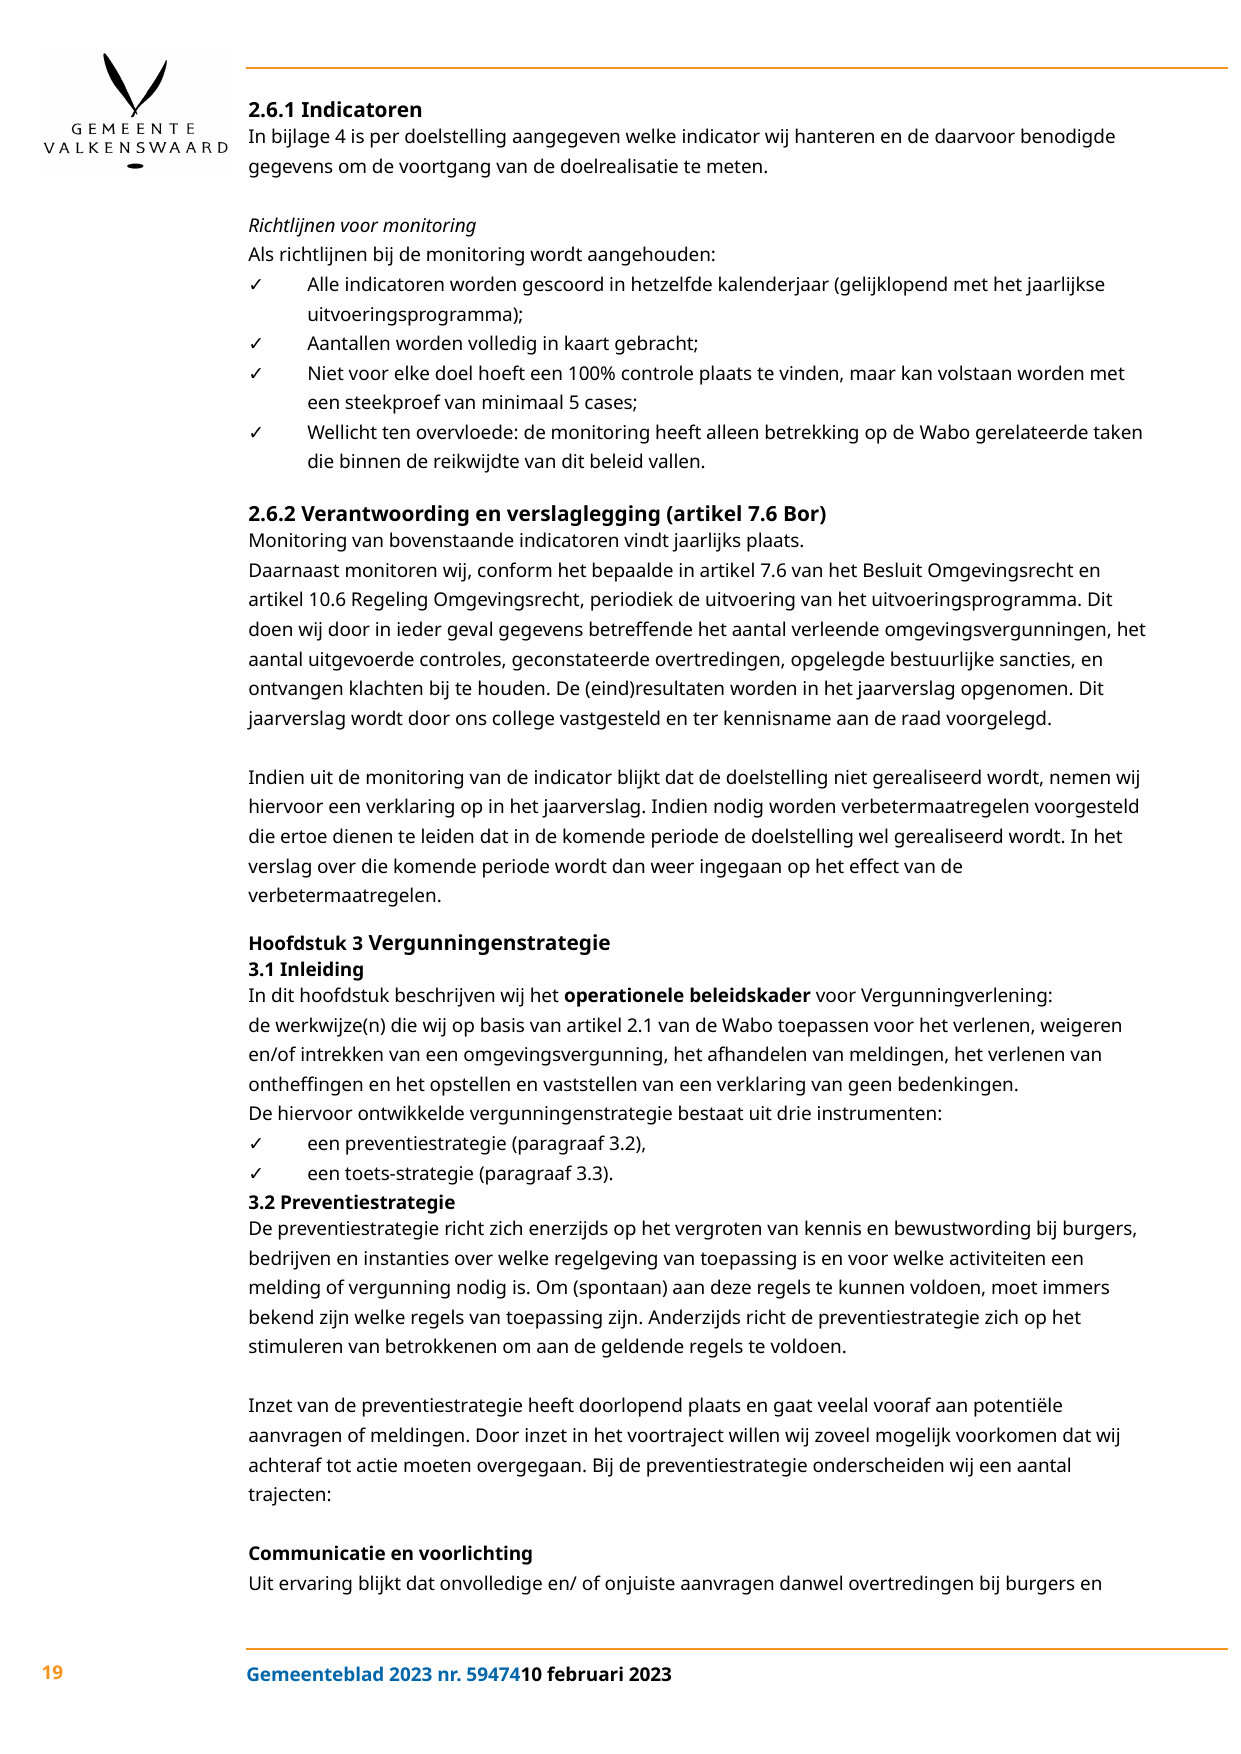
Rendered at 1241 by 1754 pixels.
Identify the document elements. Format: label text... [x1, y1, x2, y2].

list een toets-strategie (paragraaf 3.3). [248, 1160, 1152, 1186]
text Als richtlijnen bij de monitoring wordt aangehouden: [248, 242, 1152, 267]
text de werkwijze(n) die wij op basis van artikel 2.1 van de Wabo toepassen voor het verlenen, weigeren en/of intrekken van een omgevingsvergunning, het afhandelen van meldingen, het verlenen van ontheffingen en het opstellen en vaststellen van een verklaring van geen bedenkingen. [248, 1012, 1152, 1097]
text Communicatie en voorlichting [248, 1541, 1152, 1566]
text 3.2 Preventiestrategie [248, 1189, 1152, 1215]
list Aantallen worden volledig in kaart gebracht; [248, 330, 1152, 356]
text De preventiestrategie richt zich enerzijds op het vergroten van kennis en bewustwording bij burgers, bedrijven en instanties over welke regelgeving van toepassing is en voor welke activiteiten een melding of vergunning nodig is. Om (spontaan) aan deze regels te kunnen voldoen, moet immers bekend zijn welke regels van toepassing zijn. Anderzijds richt de preventiestrategie zich op het stimuleren van betrokkenen om aan de geldende regels te voldoen. [248, 1215, 1152, 1359]
text Monitoring van bovenstaande indicatoren vindt jaarlijks plaats. [248, 527, 1152, 553]
text In bijlage 4 is per doelstelling aangegeven welke indicator wij hanteren en de daarvoor benodigde gegevens om de voortgang van de doelrealisatie te meten. [248, 123, 1152, 178]
text Hoofdstuk 3 Vergunningenstrategie [248, 928, 1152, 957]
list een preventiestrategie (paragraaf 3.2), [248, 1130, 1152, 1156]
text Inzet van de preventiestrategie heeft doorlopend plaats en gaat veelal vooraf aan potentiële aanvragen of meldingen. Door inzet in het voortraject willen wij zoveel mogelijk voorkomen dat wij achteraf tot actie moeten overgegaan. Bij de preventiestrategie onderscheiden wij een aantal trajecten: [248, 1393, 1152, 1507]
text Richtlijnen voor monitoring [248, 212, 1152, 238]
text In dit hoofdstuk beschrijven wij het operationele beleidskader voor Vergunningverlening: [248, 982, 1152, 1008]
text Daarnaast monitoren wij, conform het bepaalde in artikel 7.6 van het Besluit Omgevingsrecht en artikel 10.6 Regeling Omgevingsrecht, periodiek de uitvoering van het uitvoeringsprogramma. Dit doen wij door in ieder geval gegevens betreffende het aantal verleende omgevingsvergunningen, het aantal uitgevoerde controles, geconstateerde overtredingen, opgelegde bestuurlijke sancties, en ontvangen klachten bij te houden. De (eind)resultaten worden in het jaarverslag opgenomen. Dit jaarverslag wordt door ons college vastgesteld en ter kennisname aan de raad voorgelegd. [248, 557, 1152, 731]
text 2.6.1 Indicatoren [248, 95, 1152, 123]
text De hiervoor ontwikkelde vergunningenstrategie bestaat uit drie instrumenten: [248, 1101, 1152, 1126]
list Niet voor elke doel hoeft een 100% controle plaats te vinden, maar kan volstaan worden met een steekproef van minimaal 5 cases; [248, 360, 1152, 415]
list Alle indicatoren worden gescoord in hetzelfde kalenderjaar (gelijklopend met het jaarlijkse uitvoeringsprogramma); [248, 271, 1152, 326]
list Wellicht ten overvloede: de monitoring heeft alleen betrekking op de Wabo gerelateerde taken die binnen de reikwijdte van dit beleid vallen. [248, 419, 1152, 474]
text 2.6.2 Verantwoording en verslaglegging (artikel 7.6 Bor) [248, 499, 1152, 527]
text 3.1 Inleiding [248, 957, 1152, 982]
picture [41, 47, 231, 172]
text Indien uit de monitoring van de indicator blijkt dat de doelstelling niet gerealiseerd wordt, nemen wij hiervoor een verklaring op in het jaarverslag. Indien nodig worden verbetermaatregelen voorgesteld die ertoe dienen te leiden dat in de komende periode de doelstelling wel gerealiseerd wordt. In het verslag over die komende periode wordt dan weer ingegaan op het effect van de verbetermaatregelen. [248, 764, 1152, 908]
text Uit ervaring blijkt dat onvolledige en/ of onjuiste aanvragen danwel overtredingen bij burgers en [248, 1570, 1152, 1596]
